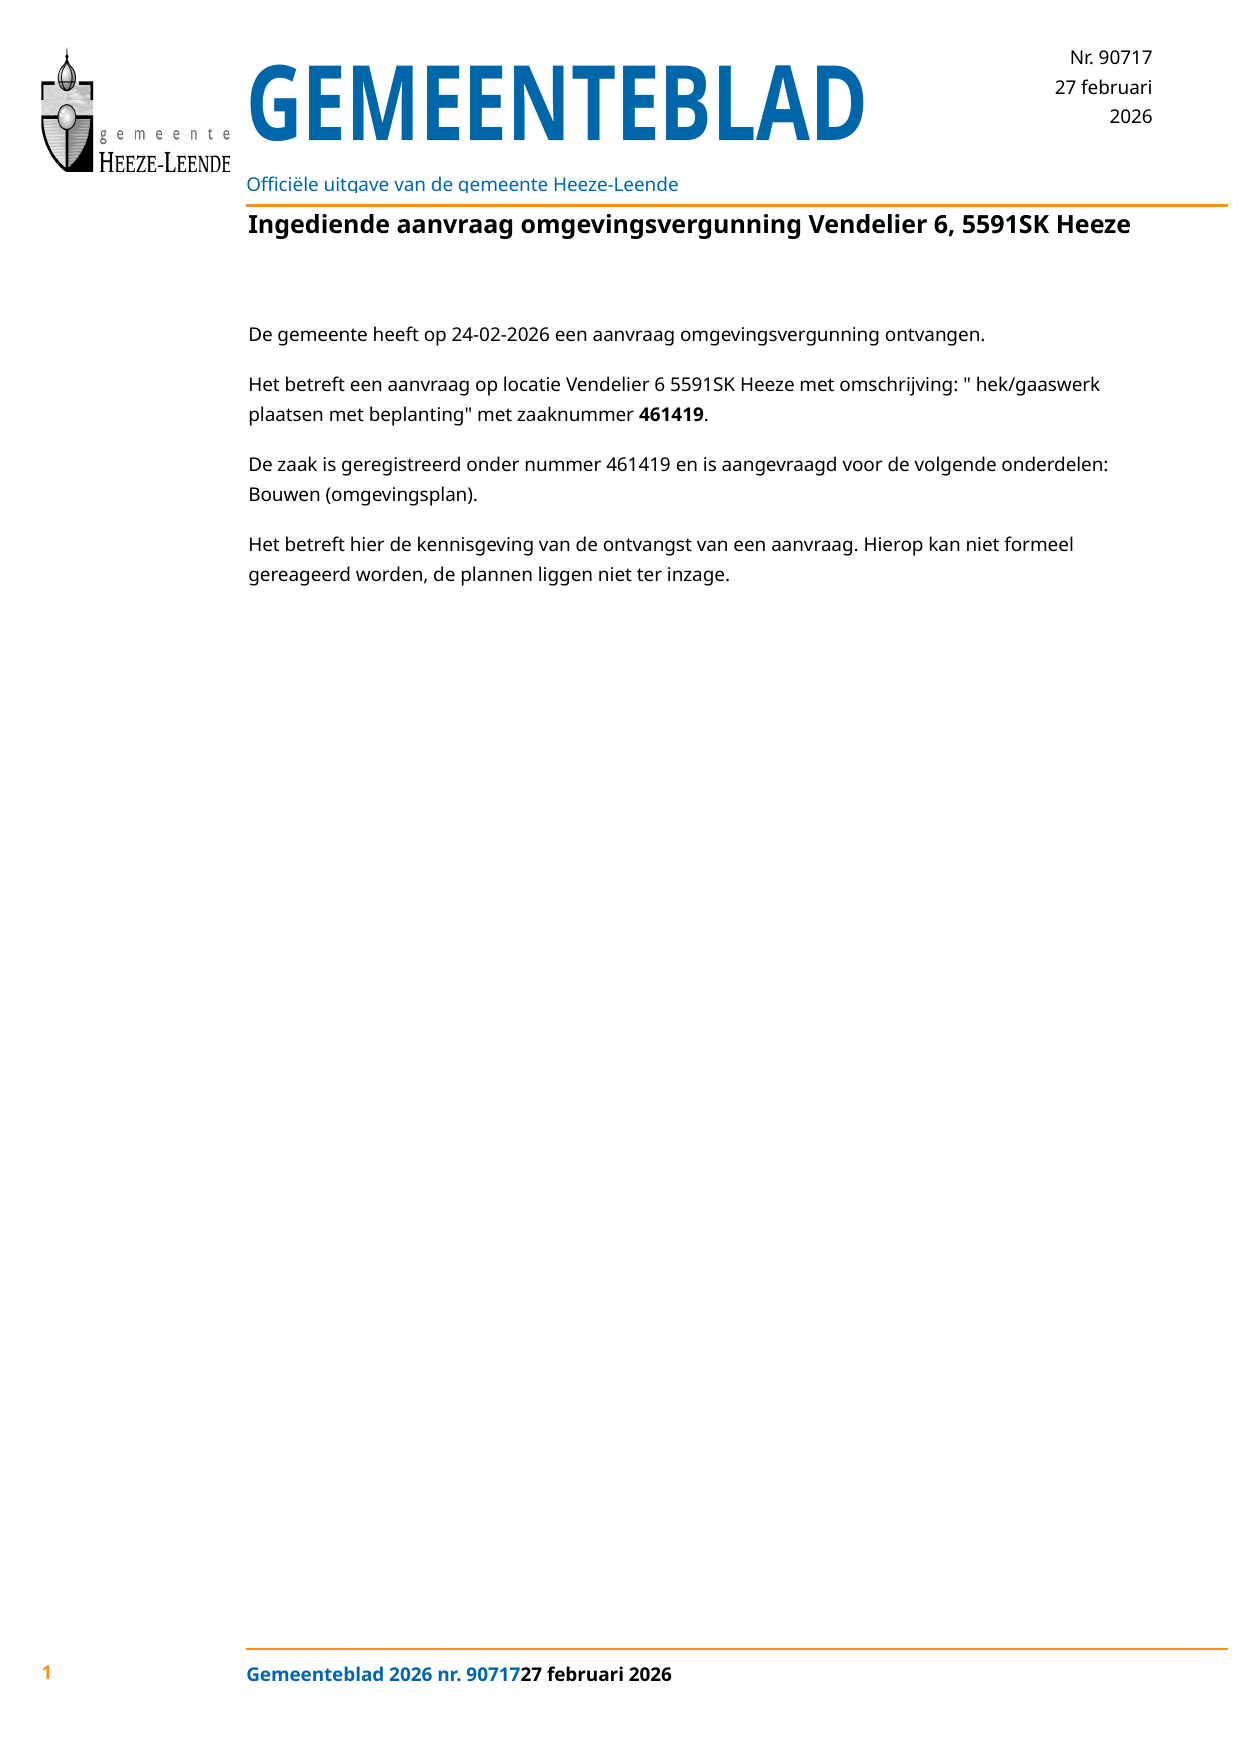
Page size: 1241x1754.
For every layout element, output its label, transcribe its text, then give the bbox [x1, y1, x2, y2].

text Het betreft hier de kennisgeving van de ontvangst van een aanvraag. Hierop kan niet formeel gereageerd worden, de plannen liggen niet ter inzage. [248, 531, 1152, 586]
text De zaak is geregistreerd onder nummer 461419 en is aangevraagd voor de volgende onderdelen: Bouwen (omgevingsplan). [248, 451, 1152, 506]
text Ingediende aanvraag omgevingsvergunning Vendelier 6, 5591SK Heeze [248, 207, 1152, 241]
picture [41, 47, 231, 172]
text De gemeente heeft op 24-02-2026 een aanvraag omgevingsvergunning ontvangen. [248, 321, 1152, 346]
text Het betreft een aanvraag op locatie Vendelier 6 5591SK Heeze met omschrijving: " hek/gaaswerk plaatsen met beplanting" met zaaknummer 461419. [248, 371, 1152, 426]
